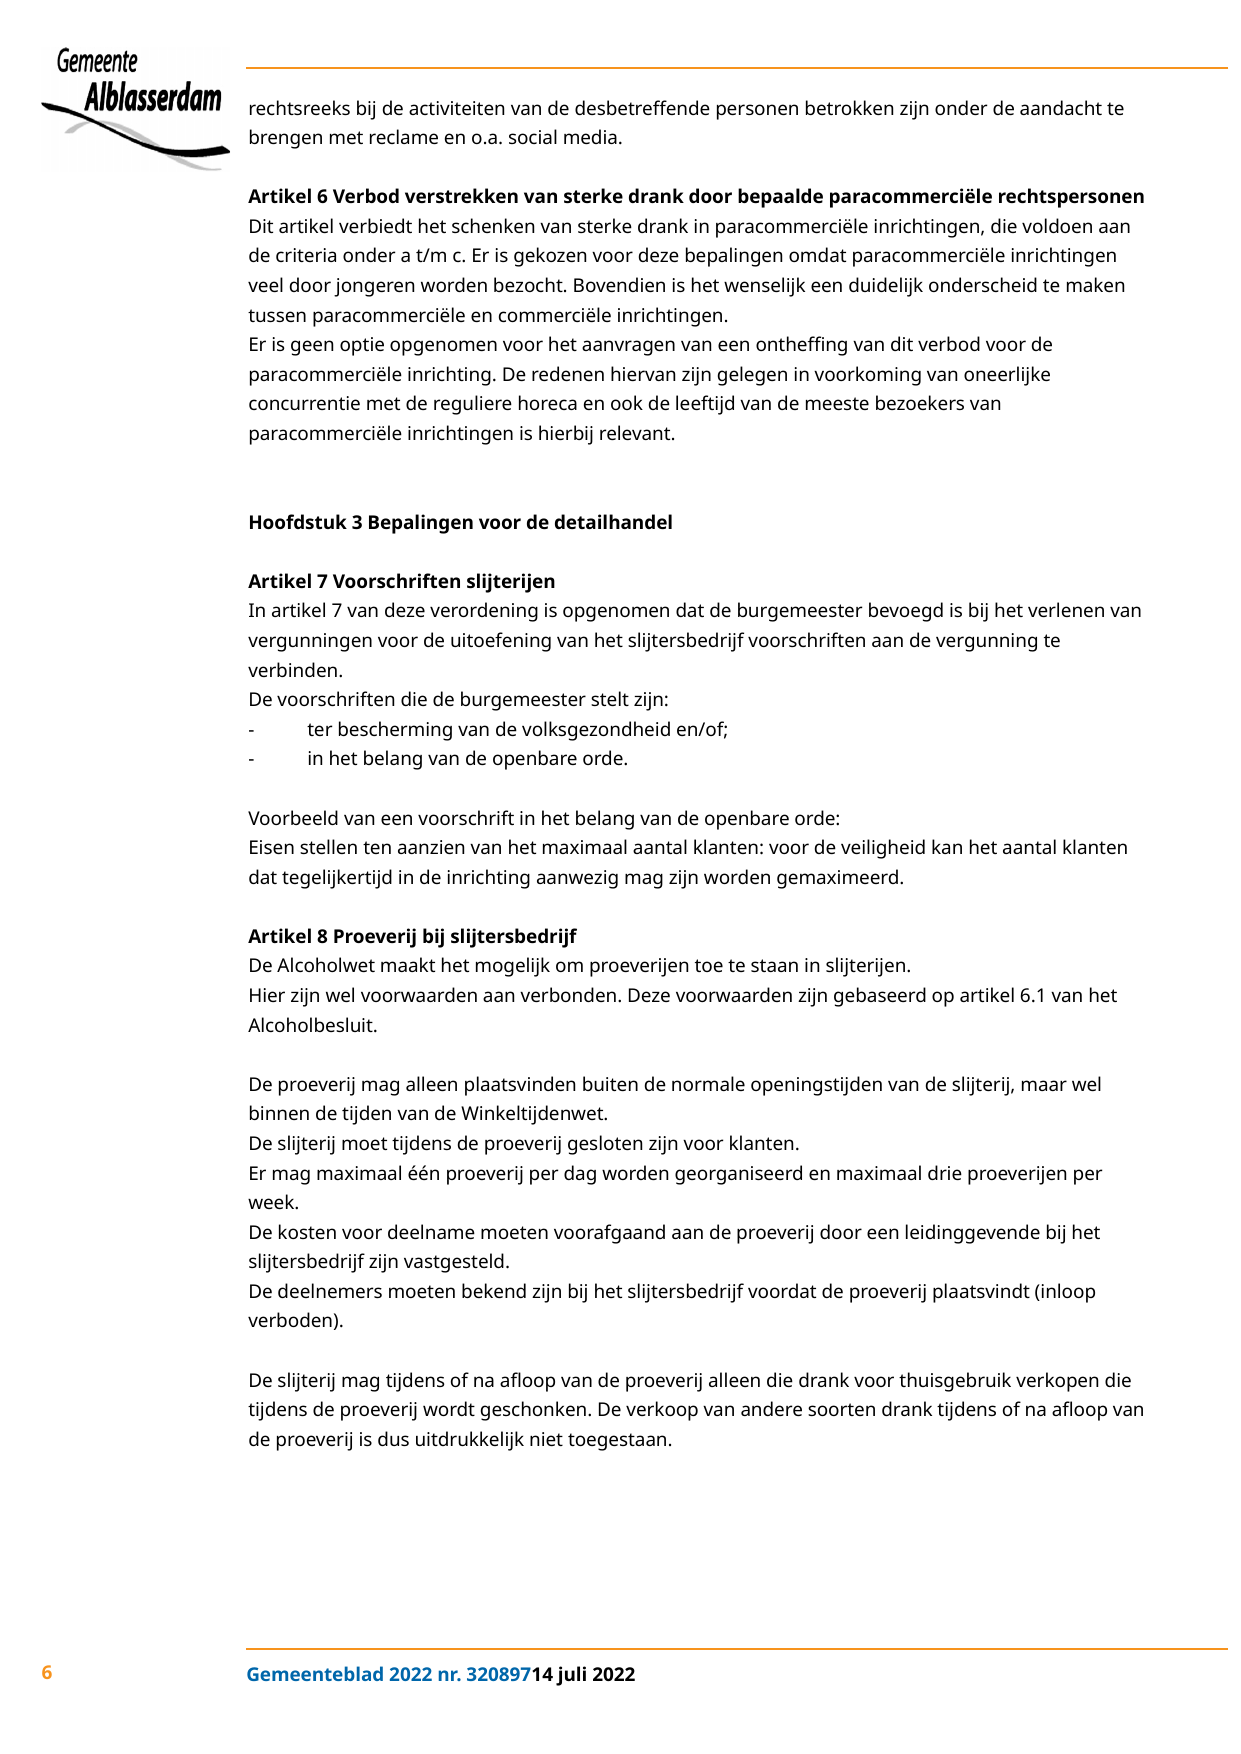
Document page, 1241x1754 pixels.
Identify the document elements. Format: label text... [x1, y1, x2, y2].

text Dit artikel verbiedt het schenken van sterke drank in paracommerciële inrichtingen, die voldoen aan de criteria onder a t/m c. Er is gekozen voor deze bepalingen omdat paracommerciële inrichtingen veel door jongeren worden bezocht. Bovendien is het wenselijk een duidelijk onderscheid te maken tussen paracommerciële en commerciële inrichtingen. [248, 213, 1152, 328]
picture [41, 47, 231, 172]
text Hier zijn wel voorwaarden aan verbonden. Deze voorwaarden zijn gebaseerd op artikel 6.1 van het Alcoholbesluit. [248, 982, 1152, 1038]
text De slijterij moet tijdens de proeverij gesloten zijn voor klanten. [248, 1130, 1152, 1156]
text De kosten voor deelname moeten voorafgaand aan de proeverij door een leidinggevende bij het slijtersbedrijf zijn vastgesteld. [248, 1219, 1152, 1274]
text De slijterij mag tijdens of na afloop van de proeverij alleen die drank voor thuisgebruik verkopen die tijdens de proeverij wordt geschonken. De verkoop van andere soorten drank tijdens of na afloop van de proeverij is dus uitdrukkelijk niet toegestaan. [248, 1367, 1152, 1452]
text rechtsreeks bij de activiteiten van de desbetreffende personen betrokken zijn onder de aandacht te brengen met reclame en o.a. social media. [248, 95, 1152, 150]
text Hoofdstuk 3 Bepalingen voor de detailhandel [248, 509, 1152, 535]
text De deelnemers moeten bekend zijn bij het slijtersbedrijf voordat de proeverij plaatsvindt (inloop verboden). [248, 1278, 1152, 1333]
text Er is geen optie opgenomen voor het aanvragen van een ontheffing van dit verbod voor de paracommerciële inrichting. De redenen hiervan zijn gelegen in voorkoming van oneerlijke concurrentie met de reguliere horeca en ook de leeftijd van de meeste bezoekers van paracommerciële inrichtingen is hierbij relevant. [248, 331, 1152, 446]
text In artikel 7 van deze verordening is opgenomen dat de burgemeester bevoegd is bij het verlenen van vergunningen voor de uitoefening van het slijtersbedrijf voorschriften aan de vergunning te verbinden. [248, 598, 1152, 683]
text De Alcoholwet maakt het mogelijk om proeverijen toe te staan in slijterijen. [248, 953, 1152, 978]
text Artikel 8 Proeverij bij slijtersbedrijf [248, 923, 1152, 949]
text Artikel 6 Verbod verstrekken van sterke drank door bepaalde paracommerciële rechtspersonen [248, 183, 1152, 209]
text De voorschriften die de burgemeester stelt zijn: [248, 686, 1152, 712]
text Artikel 7 Voorschriften slijterijen [248, 568, 1152, 594]
list ter bescherming van de volksgezondheid en/of; [248, 716, 1152, 742]
text De proeverij mag alleen plaatsvinden buiten de normale openingstijden van de slijterij, maar wel binnen de tijden van de Winkeltijdenwet. [248, 1071, 1152, 1126]
text Eisen stellen ten aanzien van het maximaal aantal klanten: voor de veiligheid kan het aantal klanten dat tegelijkertijd in de inrichting aanwezig mag zijn worden gemaximeerd. [248, 834, 1152, 890]
text Er mag maximaal één proeverij per dag worden georganiseerd en maximaal drie proeverijen per week. [248, 1160, 1152, 1215]
text Voorbeeld van een voorschrift in het belang van de openbare orde: [248, 805, 1152, 831]
list in het belang van de openbare orde. [248, 746, 1152, 771]
